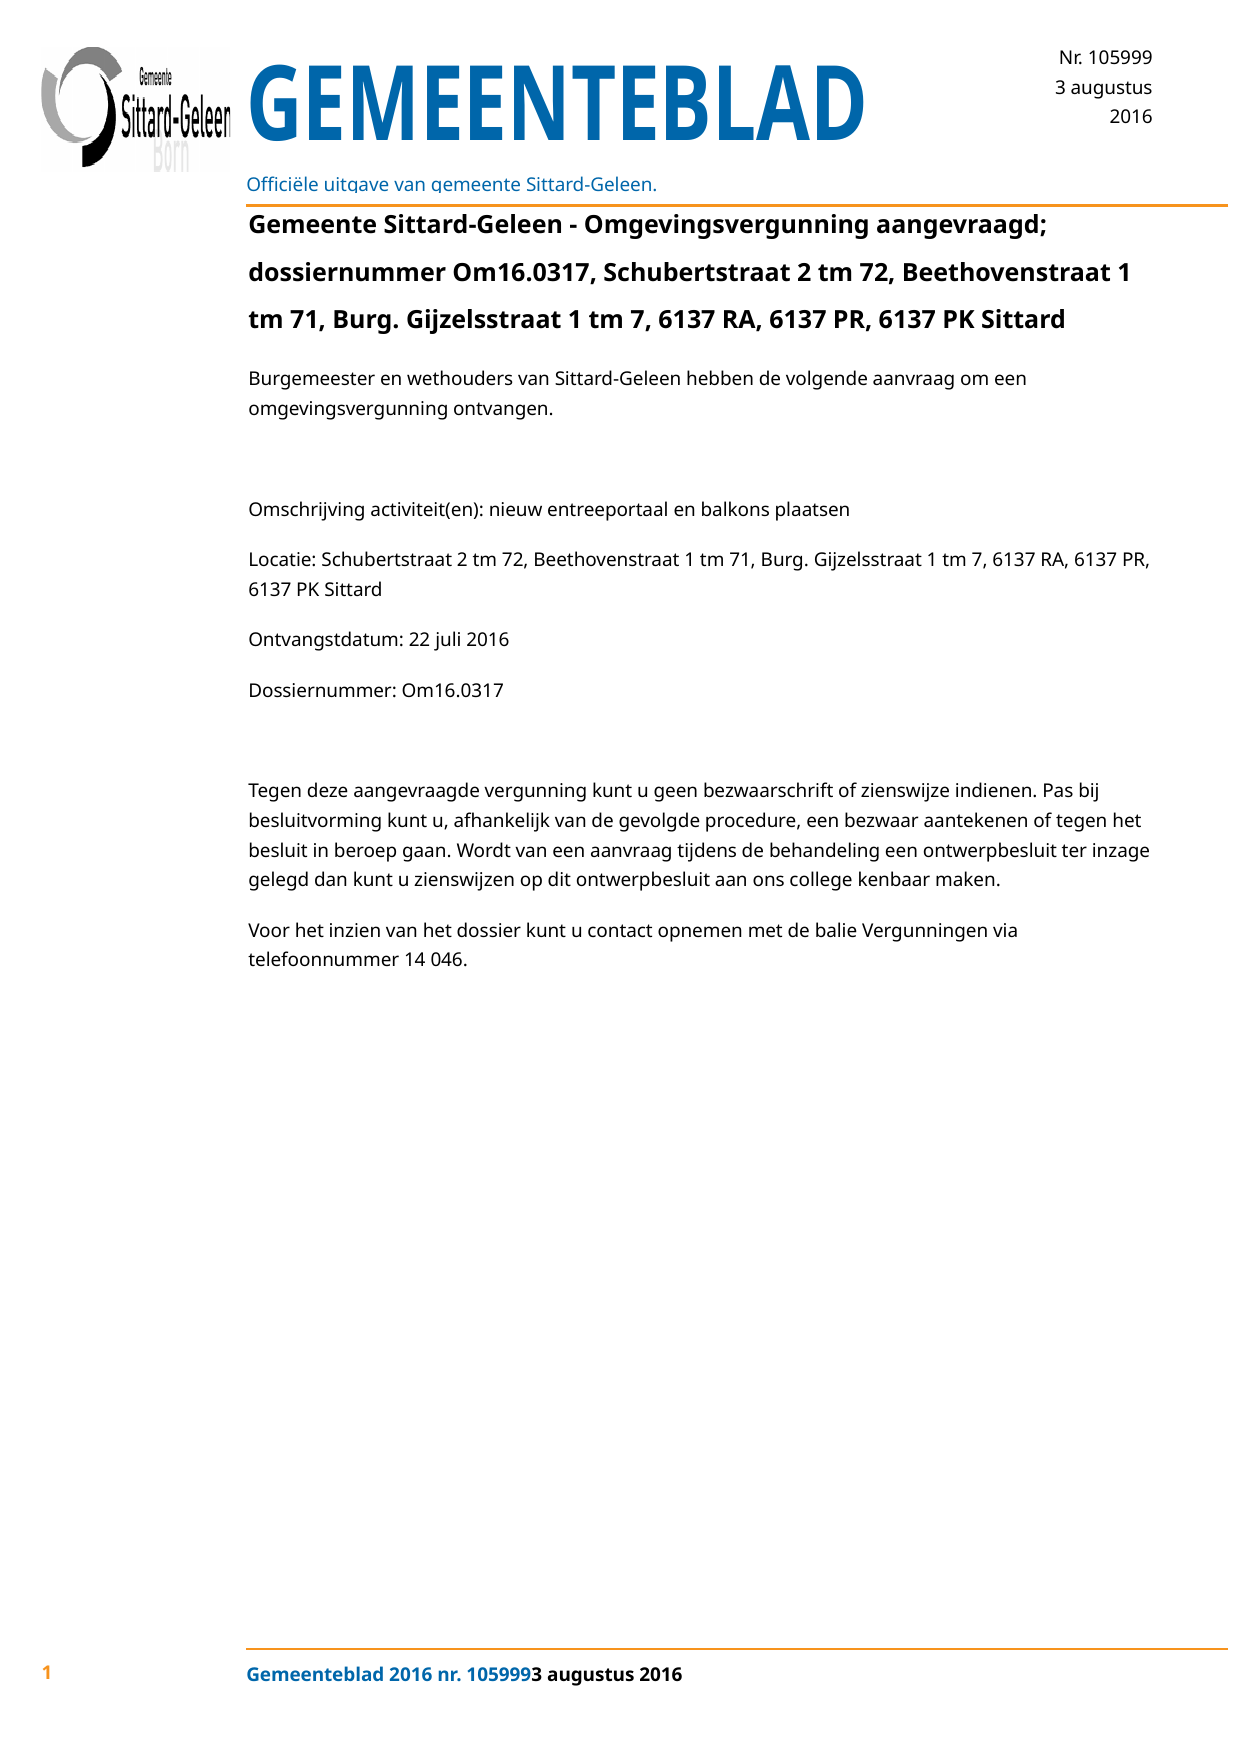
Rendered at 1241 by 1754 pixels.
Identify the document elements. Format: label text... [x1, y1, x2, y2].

text Voor het inzien van het dossier kunt u contact opnemen met de balie Vergunningen via telefoonnummer 14 046. [248, 917, 1152, 972]
text Tegen deze aangevraagde vergunning kunt u geen bezwaarschrift of zienswijze indienen. Pas bij besluitvorming kunt u, afhankelijk van de gevolgde procedure, een bezwaar aantekenen of tegen het besluit in beroep gaan. Wordt van een aanvraag tijdens de behandeling een ontwerpbesluit ter inzage gelegd dan kunt u zienswijzen op dit ontwerpbesluit aan ons college kenbaar maken. [248, 778, 1152, 892]
picture [41, 47, 231, 172]
text Omschrijving activiteit(en): nieuw entreeportaal en balkons plaatsen [248, 496, 1152, 522]
text Locatie: Schubertstraat 2 tm 72, Beethovenstraat 1 tm 71, Burg. Gijzelsstraat 1 tm 7, 6137 RA, 6137 PR, 6137 PK Sittard [248, 546, 1152, 602]
text Dossiernummer: Om16.0317 [248, 677, 1152, 702]
text Gemeente Sittard-Geleen - Omgevingsvergunning aangevraagd; dossiernummer Om16.0317, Schubertstraat 2 tm 72, Beethovenstraat 1 tm 71, Burg. Gijzelsstraat 1 tm 7, 6137 RA, 6137 PR, 6137 PK Sittard [248, 207, 1152, 336]
text Burgemeester en wethouders van Sittard-Geleen hebben de volgende aanvraag om een omgevingsvergunning ontvangen. [248, 366, 1152, 421]
text Ontvangstdatum: 22 juli 2016 [248, 626, 1152, 652]
